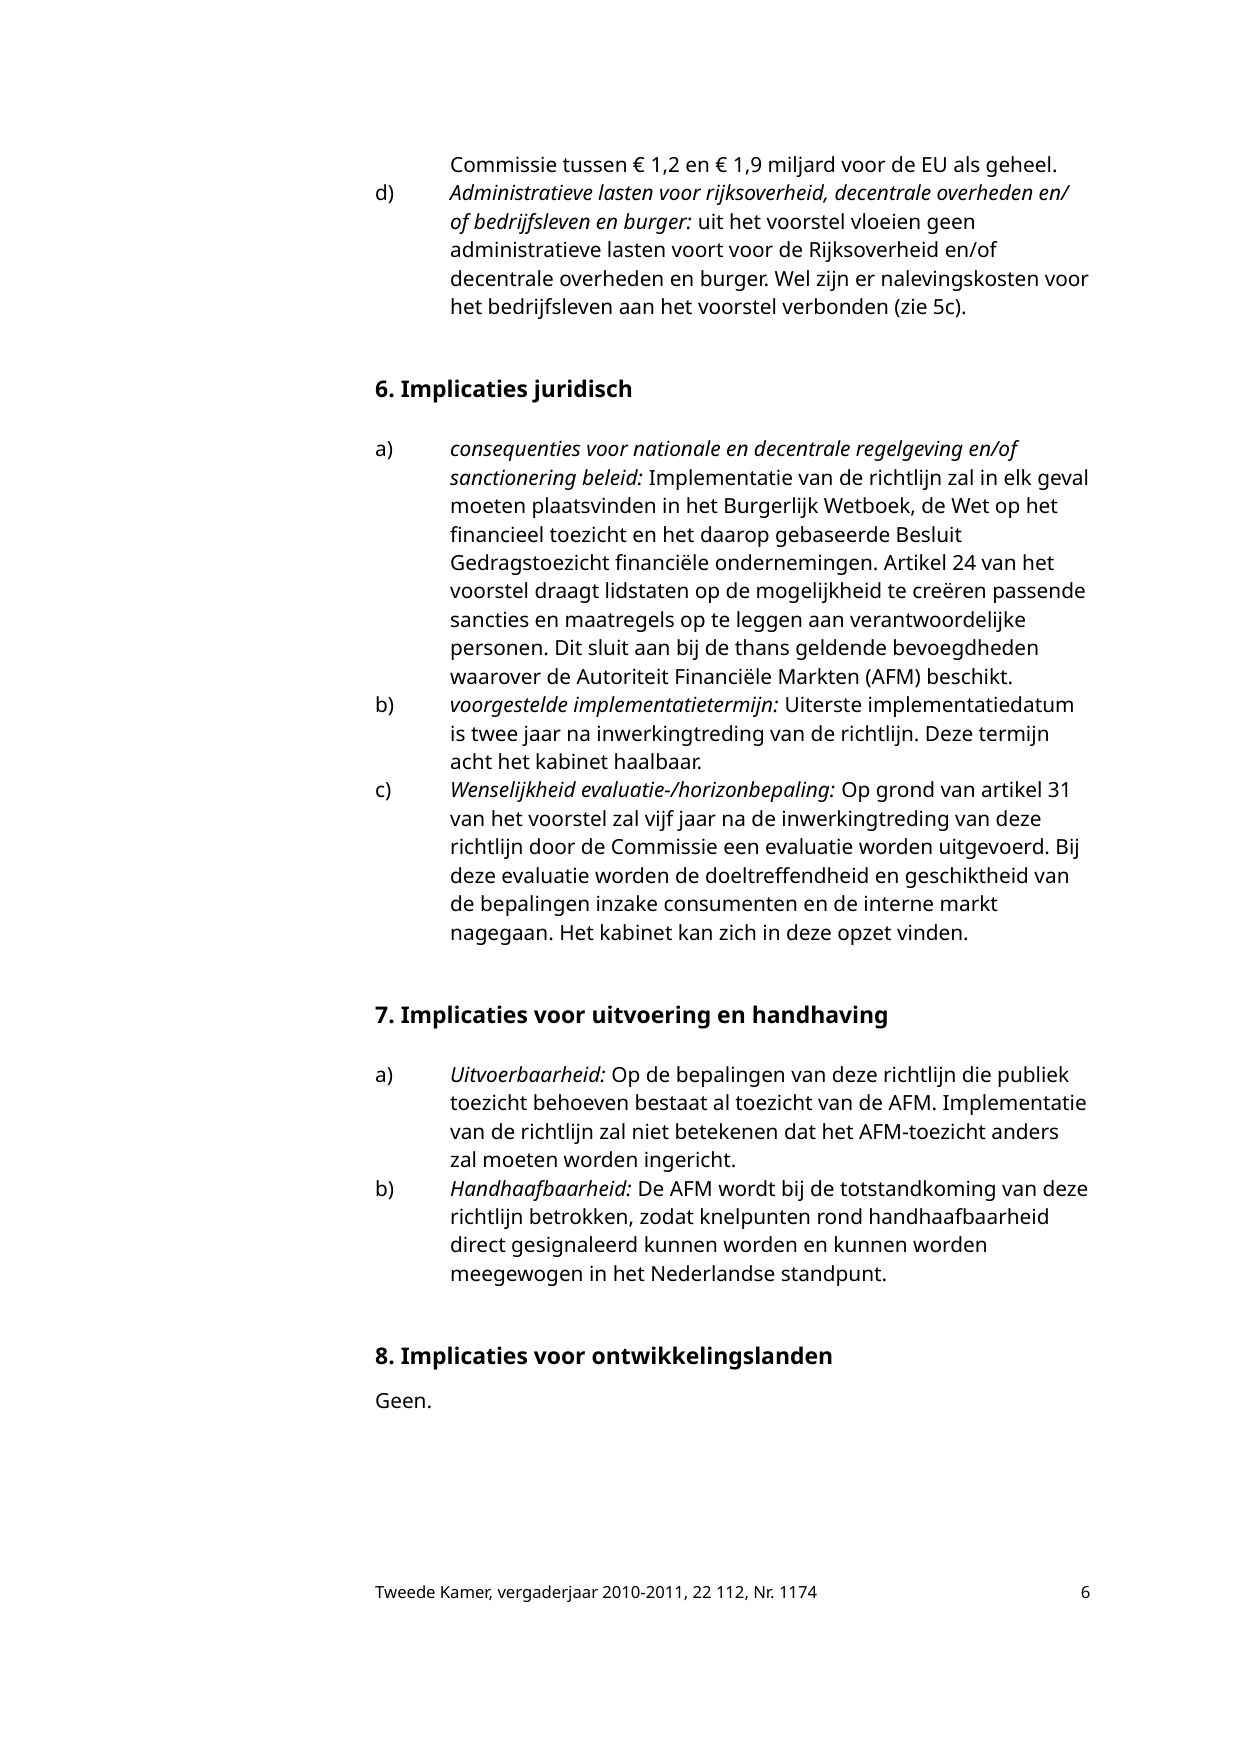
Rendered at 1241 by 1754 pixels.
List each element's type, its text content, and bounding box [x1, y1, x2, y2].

list Administratieve lasten voor rijksoverheid, decentrale overheden en/ of bedrijfsleven en burger: uit het voorstel vloeien geen administratieve lasten voort voor de Rijksoverheid en/of decentrale overheden en burger. Wel zijn er nalevingskosten voor het bedrijfsleven aan het voorstel verbonden (zie 5c). [375, 178, 1090, 321]
list voorgestelde implementatietermijn: Uiterste implementatiedatum is twee jaar na inwerkingtreding van de richtlijn. Deze termijn acht het kabinet haalbaar. [375, 690, 1090, 776]
subtitle 8. Implicaties voor ontwikkelingslanden [375, 1340, 1090, 1371]
list Commissie tussen € 1,2 en € 1,9 miljard voor de EU als geheel. [375, 150, 1090, 178]
text Geen. [375, 1386, 1090, 1415]
list Wenselijkheid evaluatie-/horizonbepaling: Op grond van artikel 31 van het voorstel zal vijf jaar na de inwerkingtreding van deze richtlijn door de Commissie een evaluatie worden uitgevoerd. Bij deze evaluatie worden de doeltreffendheid en geschiktheid van de bepalingen inzake consumenten en de interne markt nagegaan. Het kabinet kan zich in deze opzet vinden. [375, 776, 1090, 946]
subtitle 7. Implicaties voor uitvoering en handhaving [375, 999, 1090, 1030]
subtitle 6. Implicaties juridisch [375, 373, 1090, 404]
list Uitvoerbaarheid: Op de bepalingen van deze richtlijn die publiek toezicht behoeven bestaat al toezicht van de AFM. Implementatie van de richtlijn zal niet betekenen dat het AFM-toezicht anders zal moeten worden ingericht. [375, 1060, 1090, 1174]
list Handhaafbaarheid: De AFM wordt bij de totstandkoming van deze richtlijn betrokken, zodat knelpunten rond handhaafbaarheid direct gesignaleerd kunnen worden en kunnen worden meegewogen in het Nederlandse standpunt. [375, 1174, 1090, 1287]
list consequenties voor nationale en decentrale regelgeving en/of sanctionering beleid: Implementatie van de richtlijn zal in elk geval moeten plaatsvinden in het Burgerlijk Wetboek, de Wet op het financieel toezicht en het daarop gebaseerde Besluit Gedragstoezicht financiële ondernemingen. Artikel 24 van het voorstel draagt lidstaten op de mogelijkheid te creëren passende sancties en maatregels op te leggen aan verantwoordelijke personen. Dit sluit aan bij de thans geldende bevoegdheden waarover de Autoriteit Financiële Markten (AFM) beschikt. [375, 434, 1090, 690]
